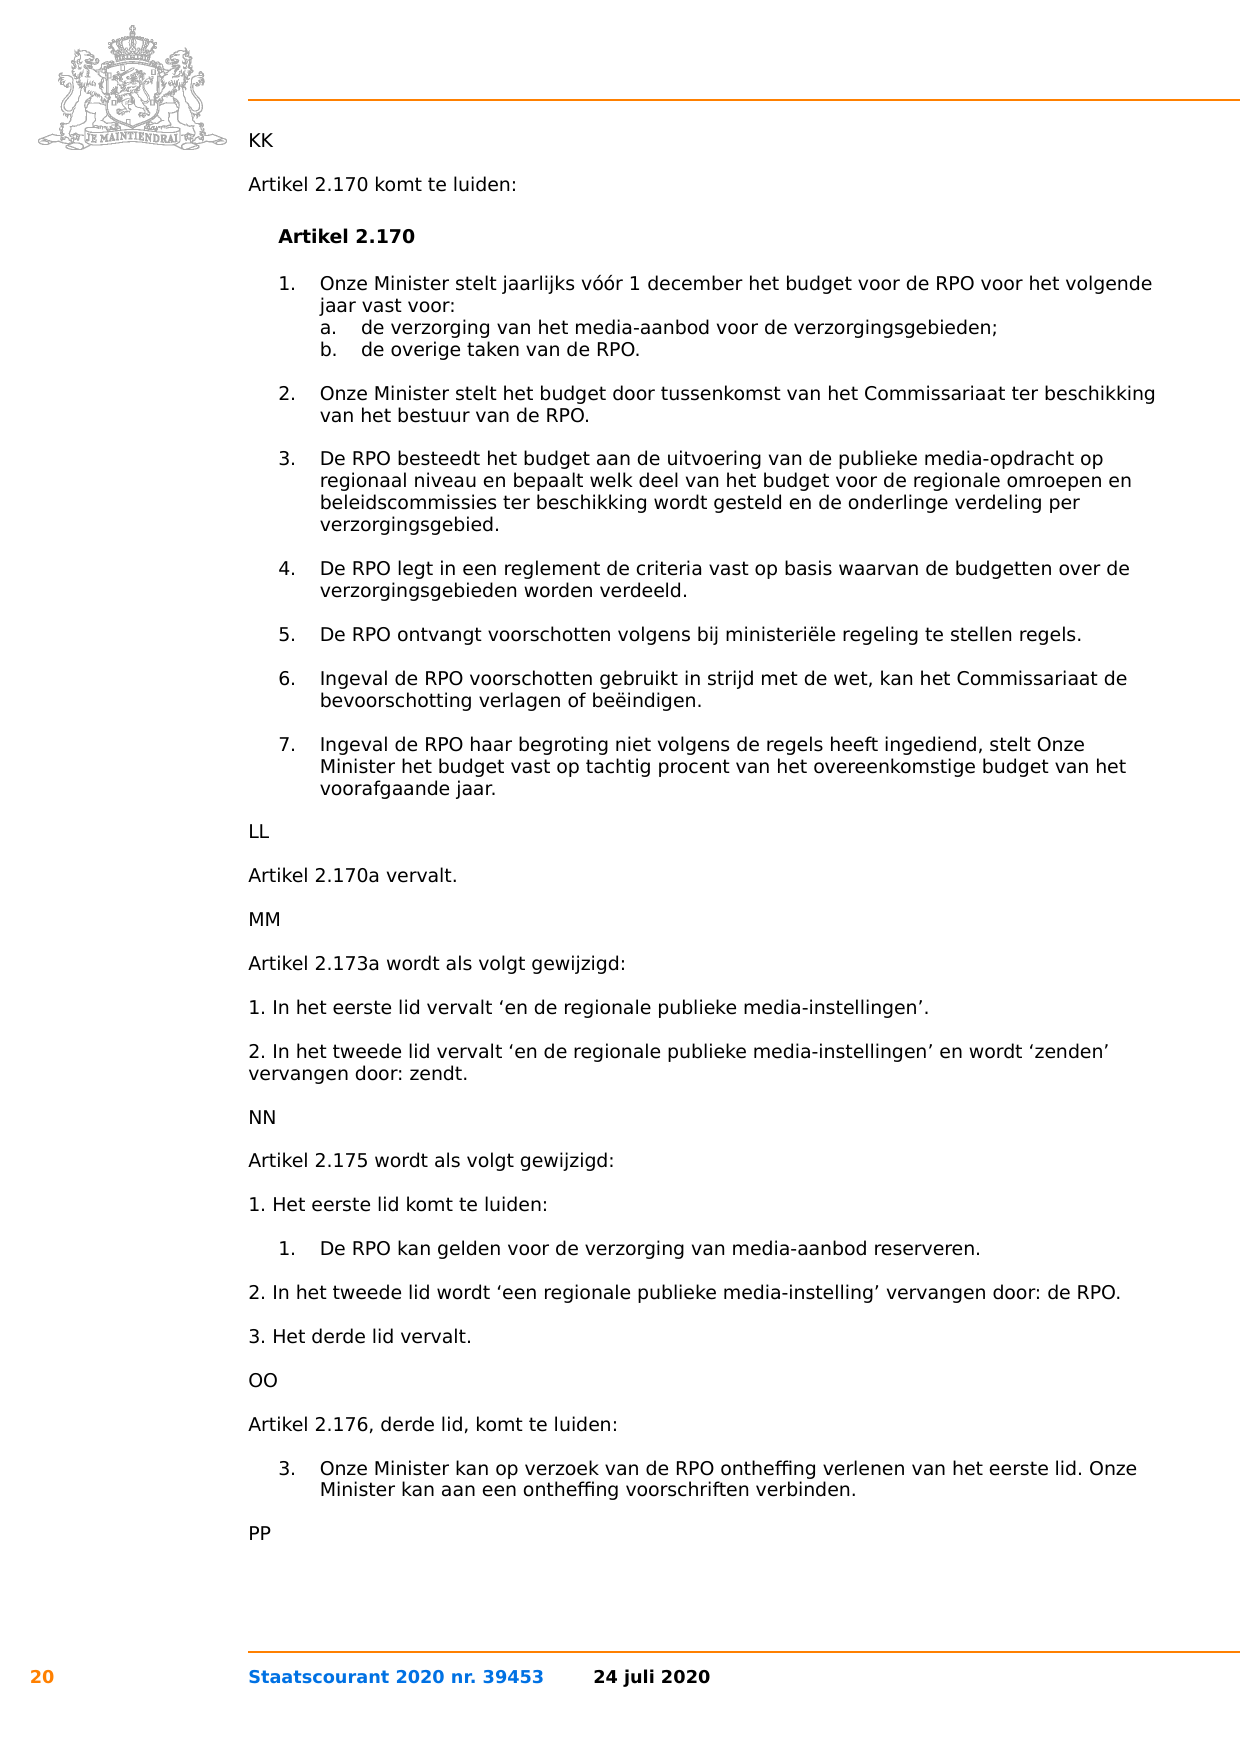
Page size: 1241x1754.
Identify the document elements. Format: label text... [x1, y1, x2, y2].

text 1. Onze Minister stelt jaarlijks vóór 1 december het budget voor de RPO voor het volgende jaar vast voor: [278, 273, 1163, 317]
text 2. In het tweede lid vervalt ‘en de regionale publieke media-instellingen’ en wordt ‘zenden’ vervangen door: zendt. [248, 1041, 1163, 1085]
picture [38, 25, 227, 150]
text PP [248, 1523, 1163, 1545]
text 1. Het eerste lid komt te luiden: [248, 1194, 1163, 1216]
text NN [248, 1107, 1163, 1128]
text 3. Het derde lid vervalt. [248, 1326, 1163, 1348]
text 2. In het tweede lid wordt ‘een regionale publieke media-instelling’ vervangen door: de RPO. [248, 1282, 1163, 1304]
text 1. De RPO kan gelden voor de verzorging van media-aanbod reserveren. [278, 1238, 1163, 1260]
text Artikel 2.170a vervalt. [248, 865, 1163, 887]
text 2. Onze Minister stelt het budget door tussenkomst van het Commissariaat ter beschikking van het bestuur van de RPO. [278, 382, 1163, 426]
text 4. De RPO legt in een reglement de criteria vast op basis waarvan de budgetten over de verzorgingsgebieden worden verdeeld. [278, 558, 1163, 602]
text a. de verzorging van het media-aanbod voor de verzorgingsgebieden; [319, 317, 1163, 339]
text LL [248, 821, 1163, 843]
text OO [248, 1370, 1163, 1392]
text Artikel 2.175 wordt als volgt gewijzigd: [248, 1150, 1163, 1172]
text MM [248, 909, 1163, 931]
subtitle Artikel 2.170 [278, 226, 1163, 248]
text 5. De RPO ontvangt voorschotten volgens bij ministeriële regeling te stellen regels. [278, 624, 1163, 646]
text Artikel 2.173a wordt als volgt gewijzigd: [248, 953, 1163, 975]
text KK [248, 130, 1163, 152]
text b. de overige taken van de RPO. [319, 339, 1163, 361]
text 1. In het eerste lid vervalt ‘en de regionale publieke media-instellingen’. [248, 997, 1163, 1019]
text 7. Ingeval de RPO haar begroting niet volgens de regels heeft ingediend, stelt Onze Minister het budget vast op tachtig procent van het overeenkomstige budget van het voorafgaande jaar. [278, 734, 1163, 799]
text Artikel 2.176, derde lid, komt te luiden: [248, 1413, 1163, 1436]
text Artikel 2.170 komt te luiden: [248, 174, 1163, 196]
text 6. Ingeval de RPO voorschotten gebruikt in strijd met de wet, kan het Commissariaat de bevoorschotting verlagen of beëindigen. [278, 668, 1163, 712]
text 3. Onze Minister kan op verzoek van de RPO ontheffing verlenen van het eerste lid. Onze Minister kan aan een ontheffing voorschriften verbinden. [278, 1457, 1163, 1501]
text 3. De RPO besteedt het budget aan de uitvoering van de publieke media-opdracht op regionaal niveau en bepaalt welk deel van het budget voor de regionale omroepen en beleidscommissies ter beschikking wordt gesteld en de onderlinge verdeling per verzorgingsgebied. [278, 448, 1163, 536]
